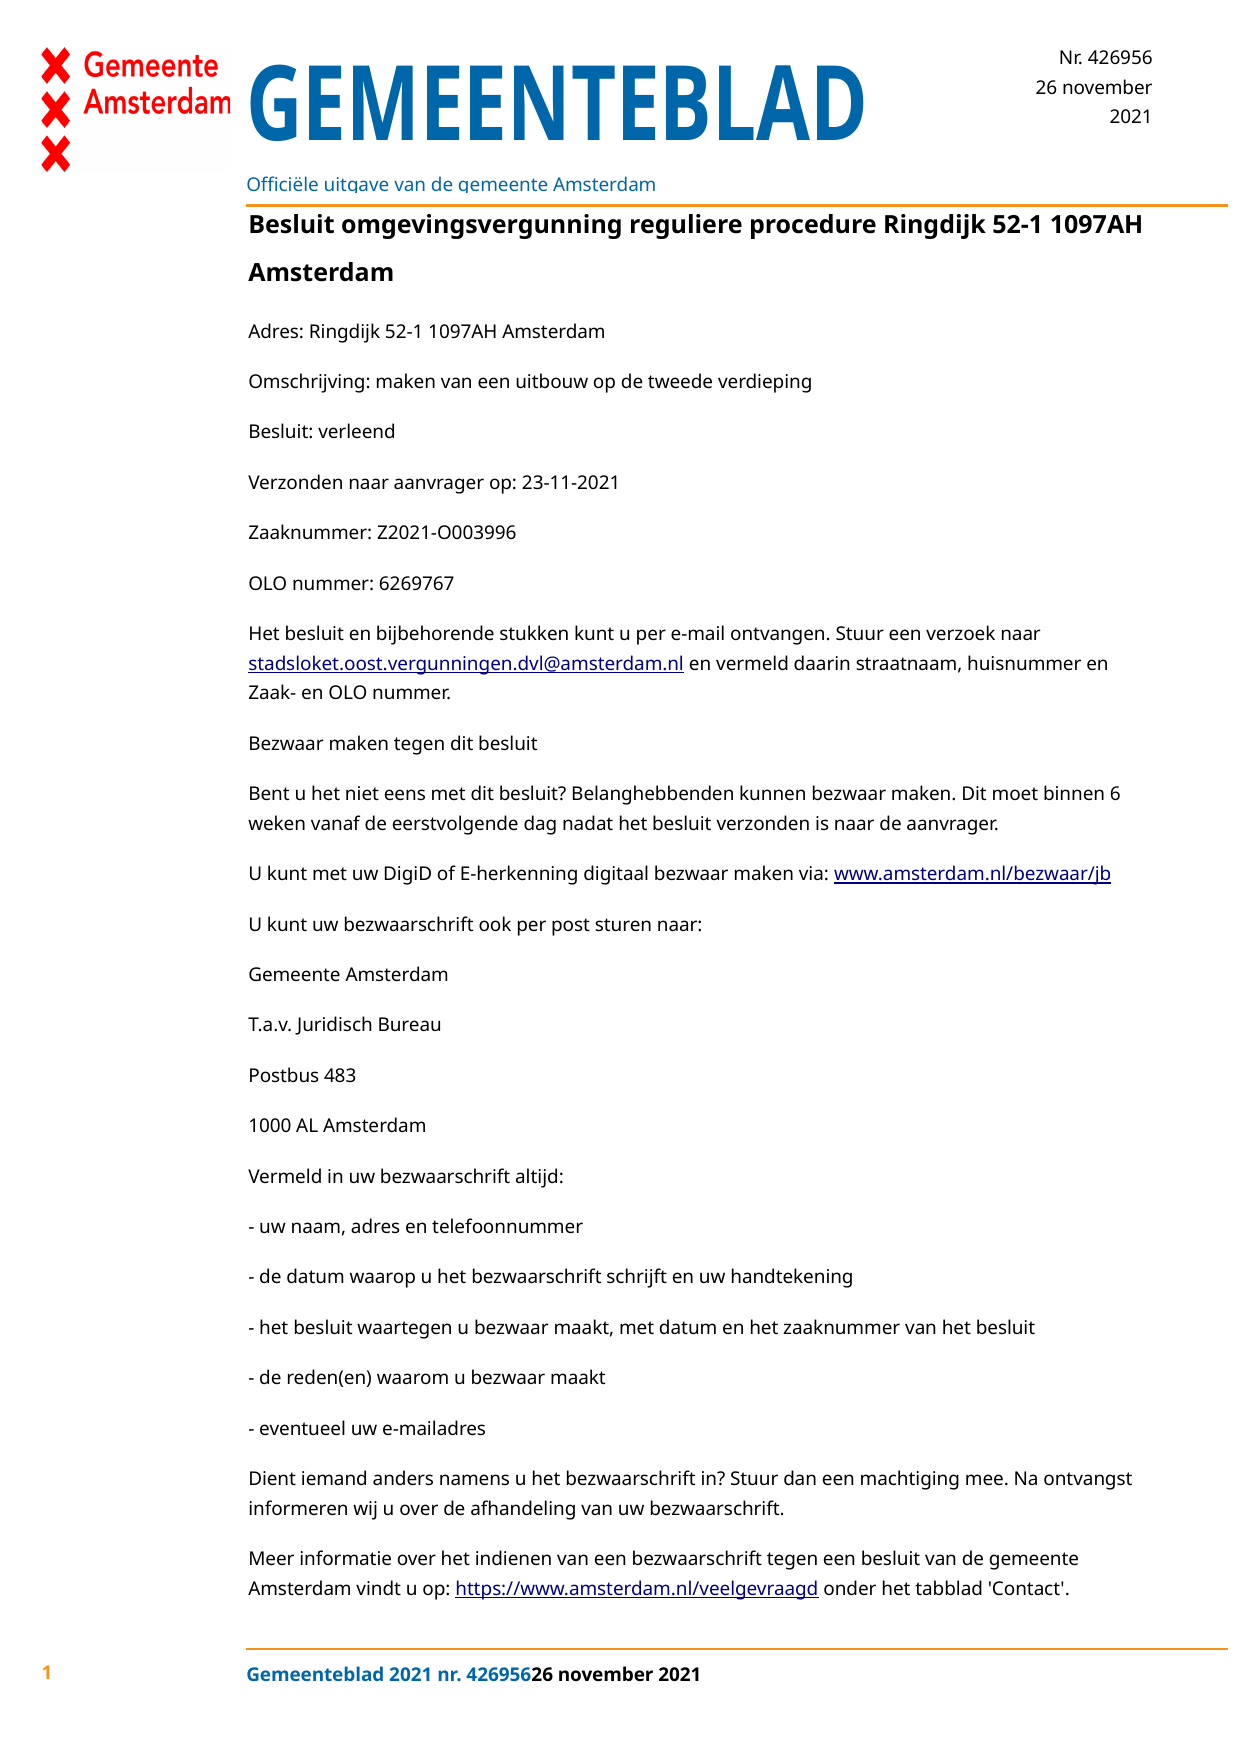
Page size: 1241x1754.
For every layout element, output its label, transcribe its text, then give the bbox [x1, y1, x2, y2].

text Adres: Ringdijk 52-1 1097AH Amsterdam [248, 318, 1152, 344]
text - uw naam, adres en telefoonnummer [248, 1213, 1152, 1239]
text Besluit: verleend [248, 419, 1152, 444]
text - de datum waarop u het bezwaarschrift schrijft en uw handtekening [248, 1264, 1152, 1289]
text Meer informatie over het indienen van een bezwaarschrift tegen een besluit van de gemeente Amsterdam vindt u op: https://www.amsterdam.nl/veelgevraagd onder het tabblad 'Contact'. [248, 1545, 1152, 1601]
text Zaaknummer: Z2021-O003996 [248, 519, 1152, 545]
text Besluit omgevingsvergunning reguliere procedure Ringdijk 52-1 1097AH Amsterdam [248, 207, 1152, 288]
text Dient iemand anders namens u het bezwaarschrift in? Stuur dan een machtiging mee. Na ontvangst informeren wij u over de afhandeling van uw bezwaarschrift. [248, 1465, 1152, 1521]
text Het besluit en bijbehorende stukken kunt u per e-mail ontvangen. Stuur een verzoek naar stadsloket.oost.vergunningen.dvl@amsterdam.nl en vermeld daarin straatnaam, huisnummer en Zaak- en OLO nummer. [248, 620, 1152, 705]
text Vermeld in uw bezwaarschrift altijd: [248, 1163, 1152, 1189]
text - het besluit waartegen u bezwaar maakt, met datum en het zaaknummer van het besluit [248, 1314, 1152, 1340]
text OLO nummer: 6269767 [248, 570, 1152, 596]
text - eventueel uw e-mailadres [248, 1415, 1152, 1441]
text T.a.v. Juridisch Bureau [248, 1012, 1152, 1037]
text 1000 AL Amsterdam [248, 1112, 1152, 1138]
text U kunt uw bezwaarschrift ook per post sturen naar: [248, 911, 1152, 937]
text Bezwaar maken tegen dit besluit [248, 730, 1152, 756]
text Gemeente Amsterdam [248, 961, 1152, 987]
text Bent u het niet eens met dit besluit? Belanghebbenden kunnen bezwaar maken. Dit moet binnen 6 weken vanaf de eerstvolgende dag nadat het besluit verzonden is naar de aanvrager. [248, 780, 1152, 836]
text - de reden(en) waarom u bezwaar maakt [248, 1364, 1152, 1390]
picture [41, 47, 231, 172]
text Verzonden naar aanvrager op: 23-11-2021 [248, 469, 1152, 495]
text Omschrijving: maken van een uitbouw op de tweede verdieping [248, 368, 1152, 394]
text Postbus 483 [248, 1062, 1152, 1088]
text U kunt met uw DigiD of E-herkenning digitaal bezwaar maken via: www.amsterdam.nl/bezwaar/jb [248, 860, 1152, 886]
